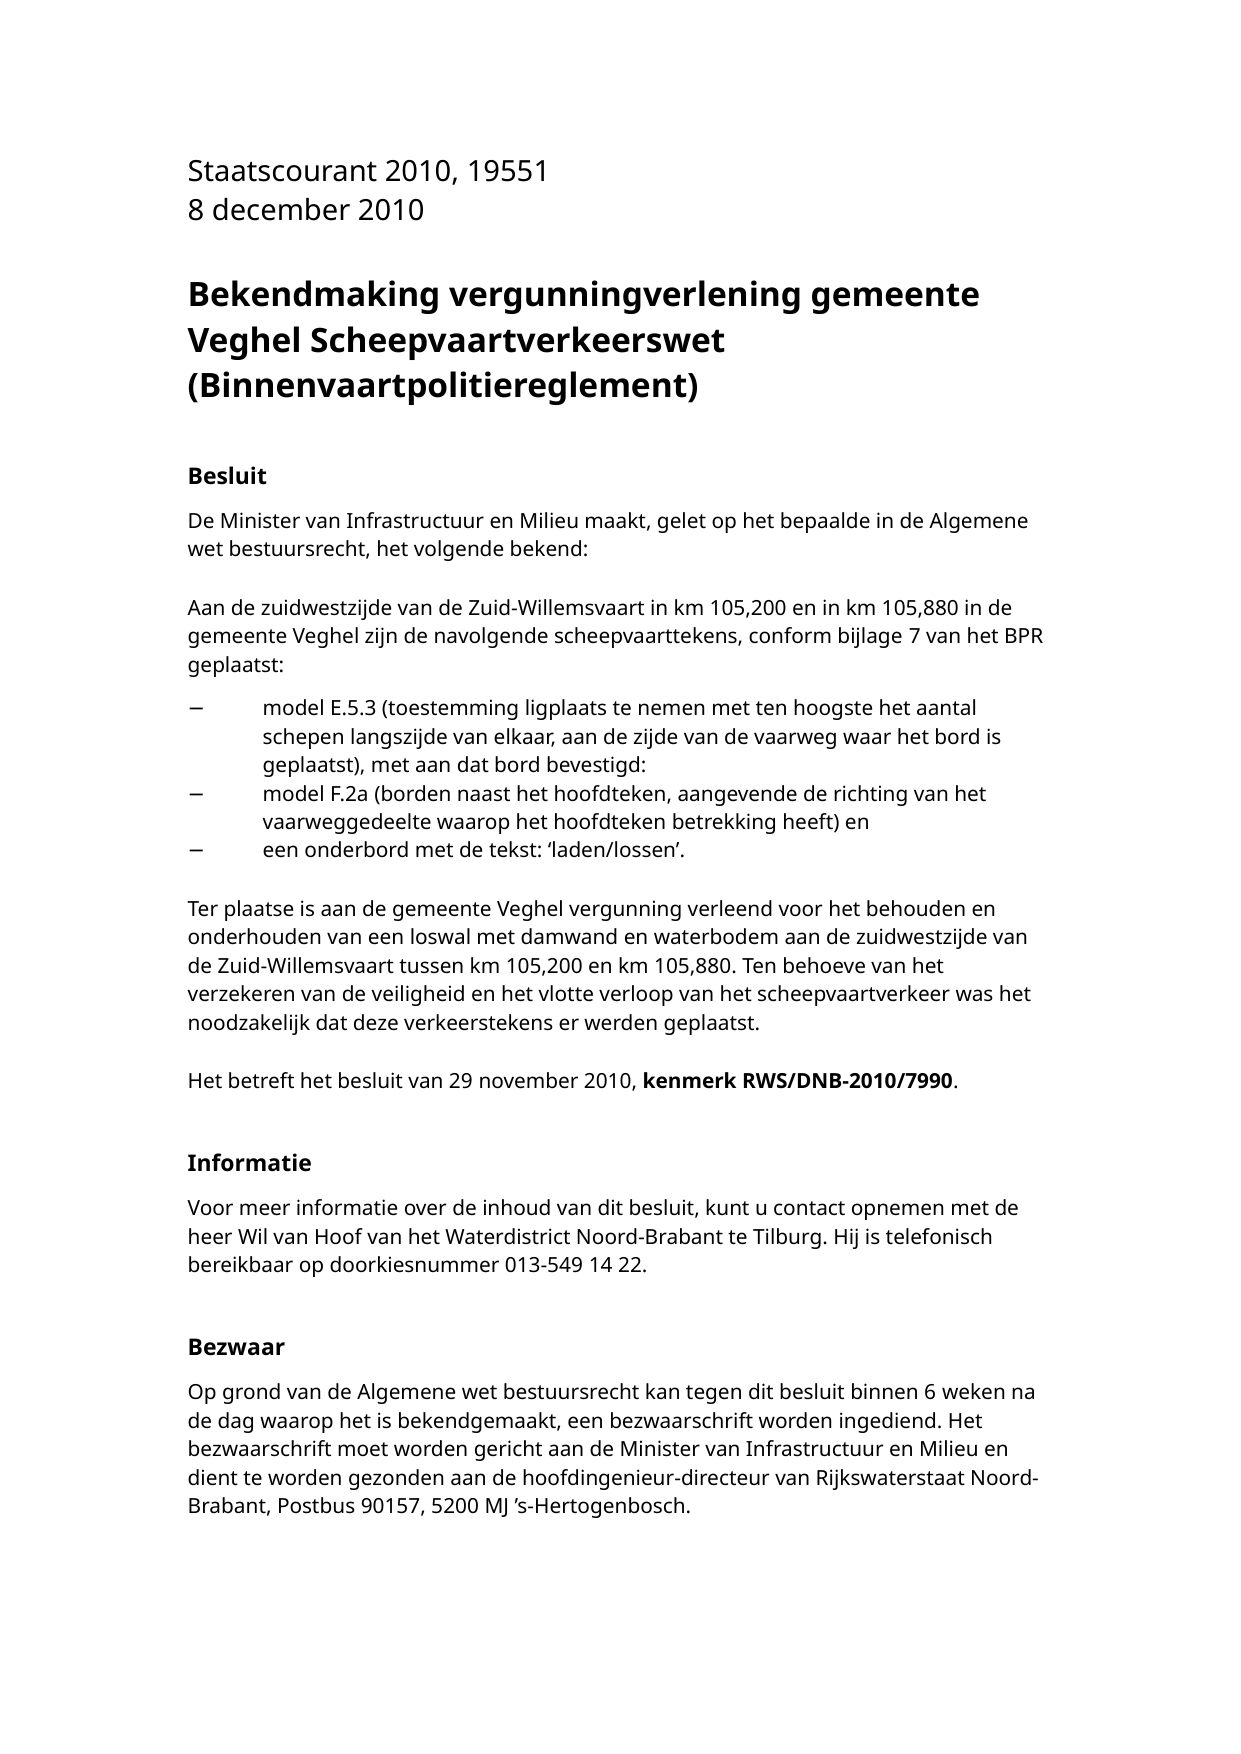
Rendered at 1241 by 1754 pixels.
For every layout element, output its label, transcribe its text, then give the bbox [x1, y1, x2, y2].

subtitle Informatie [187, 1147, 1053, 1178]
text Aan de zuidwestzijde van de Zuid-Willemsvaart in km 105,200 en in km 105,880 in de gemeente Veghel zijn de navolgende scheepvaarttekens, conform bijlage 7 van het BPR geplaatst: [187, 593, 1053, 678]
text Staatscourant 2010, 19551 [187, 150, 1053, 190]
text Ter plaatse is aan de gemeente Veghel vergunning verleend voor het behouden en onderhouden van een loswal met damwand en waterbodem aan de zuidwestzijde van de Zuid-Willemsvaart tussen km 105,200 en km 105,880. Ten behoeve van het verzekeren van de veiligheid en het vlotte verloop van het scheepvaartverkeer was het noodzakelijk dat deze verkeerstekens er werden geplaatst. [187, 894, 1053, 1036]
list een onderbord met de tekst: ‘laden/lossen’. [187, 836, 1053, 864]
text Het betreft het besluit van 29 november 2010, kenmerk RWS/DNB-2010/7990. [187, 1066, 1053, 1094]
list model F.2a (borden naast het hoofdteken, aangevende de richting van het vaarweggedeelte waarop het hoofdteken betrekking heeft) en [187, 779, 1053, 836]
list model E.5.3 (toestemming ligplaats te nemen met ten hoogste het aantal schepen langszijde van elkaar, aan de zijde van de vaarweg waar het bord is geplaatst), met aan dat bord bevestigd: [187, 693, 1053, 779]
subtitle Bekendmaking vergunningverlening gemeente Veghel Scheepvaartverkeerswet (Binnenvaartpolitiereglement) [187, 271, 1053, 407]
text Op grond van de Algemene wet bestuursrecht kan tegen dit besluit binnen 6 weken na de dag waarop het is bekendgemaakt, een bezwaarschrift worden ingediend. Het bezwaarschrift moet worden gericht aan de Minister van Infrastructuur en Milieu en dient te worden gezonden aan de hoofdingenieur-directeur van Rijkswaterstaat Noord-Brabant, Postbus 90157, 5200 MJ ’s-Hertogenbosch. [187, 1377, 1053, 1519]
text 8 december 2010 [187, 190, 1053, 229]
subtitle Besluit [187, 460, 1053, 491]
text De Minister van Infrastructuur en Milieu maakt, gelet op het bepaalde in de Algemene wet bestuursrecht, het volgende bekend: [187, 506, 1053, 563]
subtitle Bezwaar [187, 1331, 1053, 1362]
text Voor meer informatie over de inhoud van dit besluit, kunt u contact opnemen met de heer Wil van Hoof van het Waterdistrict Noord-Brabant te Tilburg. Hij is telefonisch bereikbaar op doorkiesnummer 013-549 14 22. [187, 1193, 1053, 1279]
